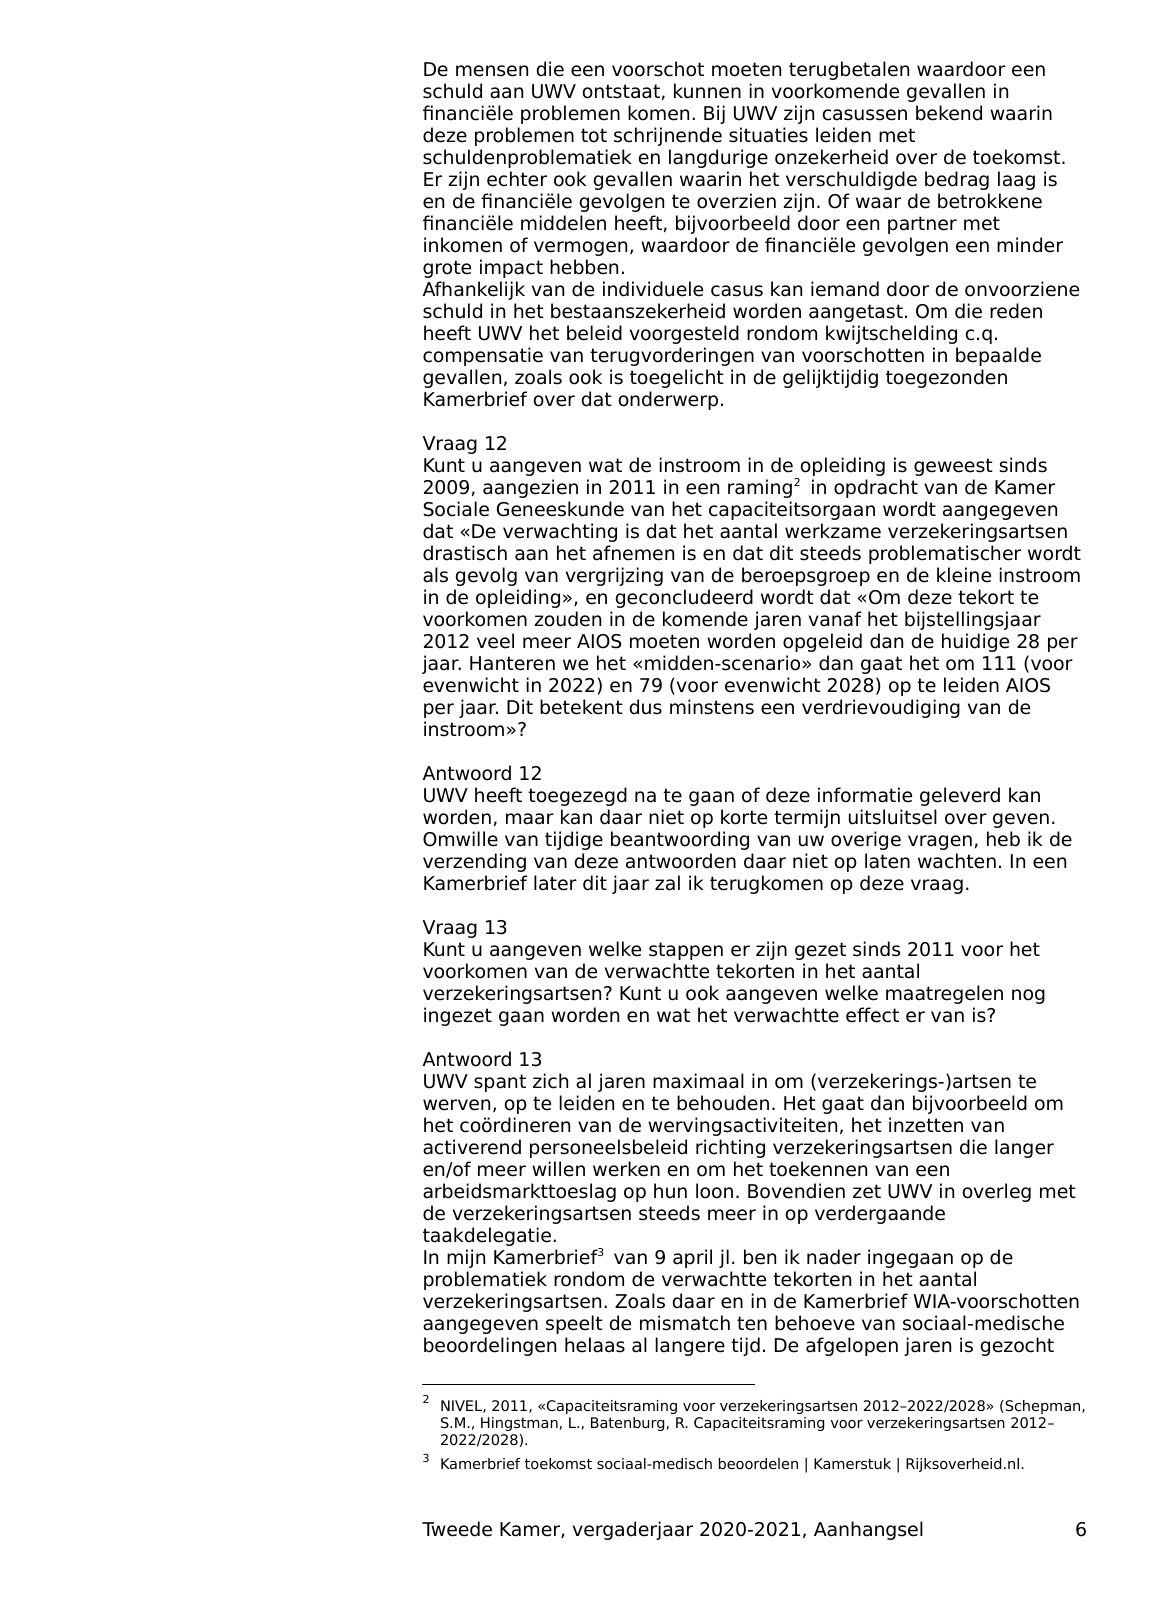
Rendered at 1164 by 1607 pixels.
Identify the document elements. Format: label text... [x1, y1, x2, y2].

text Kunt u aangeven wat de instroom in de opleiding is geweest sinds 2009, aangezien in 2011 in een raming in opdracht van de Kamer Sociale Geneeskunde van het capaciteitsorgaan wordt aangegeven dat «De verwachting is dat het aantal werkzame verzekeringsartsen drastisch aan het afnemen is en dat dit steeds problematischer wordt als gevolg van vergrijzing van de beroepsgroep en de kleine instroom in de opleiding», en geconcludeerd wordt dat «Om deze tekort te voorkomen zouden in de komende jaren vanaf het bijstellingsjaar 2012 veel meer AIOS moeten worden opgeleid dan de huidige 28 per jaar. Hanteren we het «midden-scenario» dan gaat het om 111 (voor evenwicht in 2022) en 79 (voor evenwicht 2028) op te leiden AIOS per jaar. Dit betekent dus minstens een verdrievoudiging van de instroom»? [422, 455, 1087, 741]
text UWV heeft toegezegd na te gaan of deze informatie geleverd kan worden, maar kan daar niet op korte termijn uitsluitsel over geven. Omwille van tijdige beantwoording van uw overige vragen, heb ik de verzending van deze antwoorden daar niet op laten wachten. In een Kamerbrief later dit jaar zal ik terugkomen op deze vraag. [422, 785, 1087, 895]
text NIVEL, 2011, «Capaciteitsraming voor verzekeringsartsen 2012–2022/2028» (Schepman, S.M., Hingstman, L., Batenburg, R. Capaciteitsraming voor verzekeringsartsen 2012–2022/2028). [422, 1393, 1087, 1449]
text In mijn Kamerbrief van 9 april jl. ben ik nader ingegaan op de problematiek rondom de verwachtte tekorten in het aantal verzekeringsartsen. Zoals daar en in de Kamerbrief WIA-voorschotten aangegeven speelt de mismatch ten behoeve van sociaal-medische beoordelingen helaas al langere tijd. De afgelopen jaren is gezocht [422, 1247, 1087, 1357]
text Antwoord 13 [422, 1049, 1087, 1071]
text UWV spant zich al jaren maximaal in om (verzekerings-)artsen te werven, op te leiden en te behouden. Het gaat dan bijvoorbeeld om het coördineren van de wervingsactiviteiten, het inzetten van activerend personeelsbeleid richting verzekeringsartsen die langer en/of meer willen werken en om het toekennen van een arbeidsmarkttoeslag op hun loon. Bovendien zet UWV in overleg met de verzekeringsartsen steeds meer in op verdergaande taakdelegatie. [422, 1071, 1087, 1247]
text De mensen die een voorschot moeten terugbetalen waardoor een schuld aan UWV ontstaat, kunnen in voorkomende gevallen in financiële problemen komen. Bij UWV zijn casussen bekend waarin deze problemen tot schrijnende situaties leiden met schuldenproblematiek en langdurige onzekerheid over de toekomst. [422, 59, 1087, 169]
text Kunt u aangeven welke stappen er zijn gezet sinds 2011 voor het voorkomen van de verwachtte tekorten in het aantal verzekeringsartsen? Kunt u ook aangeven welke maatregelen nog ingezet gaan worden en wat het verwachtte effect er van is? [422, 939, 1087, 1027]
text Vraag 13 [422, 917, 1087, 939]
text Antwoord 12 [422, 763, 1087, 785]
text Vraag 12 [422, 433, 1087, 455]
text Kamerbrief toekomst sociaal-medisch beoordelen | Kamerstuk | Rijksoverheid.nl. [422, 1452, 1087, 1474]
text Er zijn echter ook gevallen waarin het verschuldigde bedrag laag is en de financiële gevolgen te overzien zijn. Of waar de betrokkene financiële middelen heeft, bijvoorbeeld door een partner met inkomen of vermogen, waardoor de financiële gevolgen een minder grote impact hebben. [422, 169, 1087, 279]
text Afhankelijk van de individuele casus kan iemand door de onvoorziene schuld in het bestaanszekerheid worden aangetast. Om die reden heeft UWV het beleid voorgesteld rondom kwijtschelding c.q. compensatie van terugvorderingen van voorschotten in bepaalde gevallen, zoals ook is toegelicht in de gelijktijdig toegezonden Kamerbrief over dat onderwerp. [422, 279, 1087, 411]
